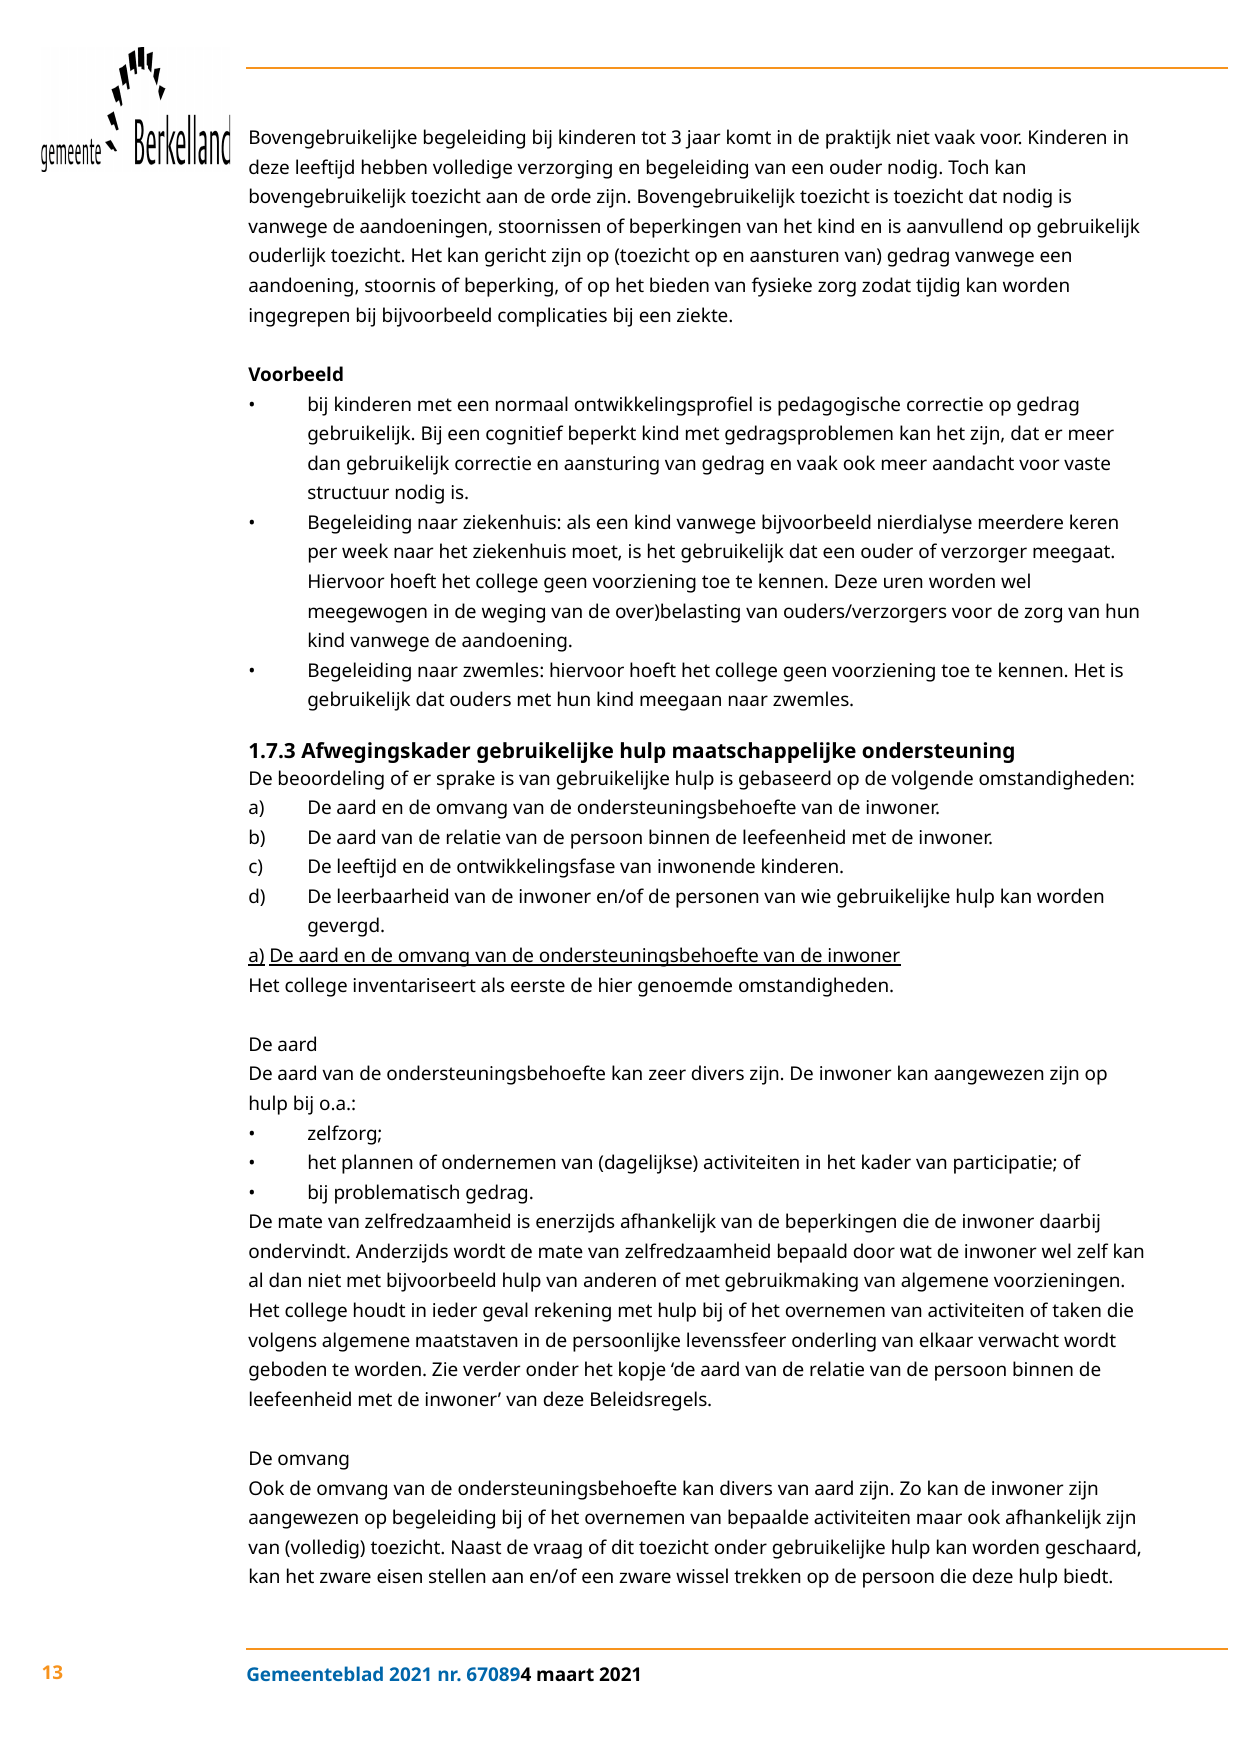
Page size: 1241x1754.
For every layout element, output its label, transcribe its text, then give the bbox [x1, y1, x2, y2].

table_header Voorbeeld bij kinderen met een normaal ontwikkelingsprofiel is pedagogische correctie op gedrag gebruikelijk. Bij een cognitief beperkt kind met gedragsproblemen kan het zijn, dat er meer dan gebruikelijk correctie en aansturing van gedrag en vaak ook meer aandacht voor vaste structuur nodig is. Begeleiding naar ziekenhuis: als een kind vanwege bijvoorbeeld nierdialyse meerdere keren per week naar het ziekenhuis moet, is het gebruikelijk dat een ouder of verzorger meegaat. Hiervoor hoeft het college geen voorziening toe te kennen. Deze uren worden wel meegewogen in de weging van de over)belasting van ouders/verzorgers voor de zorg van hun kind vanwege de aandoening. Begeleiding naar zwemles: hiervoor hoeft het college geen voorziening toe te kennen. Het is gebruikelijk dat ouders met hun kind meegaan naar zwemles. [248, 361, 1152, 712]
picture [41, 47, 231, 172]
text De aard [248, 1031, 1152, 1057]
text De aard van de ondersteuningsbehoefte kan zeer divers zijn. De inwoner kan aangewezen zijn op hulp bij o.a.: [248, 1061, 1152, 1116]
text Het college inventariseert als eerste de hier genoemde omstandigheden. [248, 972, 1152, 998]
list De leerbaarheid van de inwoner en/of de personen van wie gebruikelijke hulp kan worden gevergd. [248, 883, 1152, 938]
list De aard en de omvang van de ondersteuningsbehoefte van de inwoner. [248, 794, 1152, 820]
text a) De aard en de omvang van de ondersteuningsbehoefte van de inwoner [248, 942, 1152, 968]
list De leeftijd en de ontwikkelingsfase van inwonende kinderen. [248, 853, 1152, 879]
text De beoordeling of er sprake is van gebruikelijke hulp is gebaseerd op de volgende omstandigheden: [248, 765, 1152, 791]
text Bovengebruikelijke begeleiding bij kinderen tot 3 jaar komt in de praktijk niet vaak voor. Kinderen in deze leeftijd hebben volledige verzorging en begeleiding van een ouder nodig. Toch kan bovengebruikelijk toezicht aan de orde zijn. Bovengebruikelijk toezicht is toezicht dat nodig is vanwege de aandoeningen, stoornissen of beperkingen van het kind en is aanvullend op gebruikelijk ouderlijk toezicht. Het kan gericht zijn op (toezicht op en aansturen van) gedrag vanwege een aandoening, stoornis of beperking, of op het bieden van fysieke zorg zodat tijdig kan worden ingegrepen bij bijvoorbeeld complicaties bij een ziekte. [248, 124, 1152, 328]
text Ook de omvang van de ondersteuningsbehoefte kan divers van aard zijn. Zo kan de inwoner zijn aangewezen op begeleiding bij of het overnemen van bepaalde activiteiten maar ook afhankelijk zijn van (volledig) toezicht. Naast de vraag of dit toezicht onder gebruikelijke hulp kan worden geschaard, kan het zware eisen stellen aan en/of een zware wissel trekken op de persoon die deze hulp biedt. [248, 1475, 1152, 1589]
list De aard van de relatie van de persoon binnen de leefeenheid met de inwoner. [248, 824, 1152, 850]
list het plannen of ondernemen van (dagelijkse) activiteiten in het kader van participatie; of [248, 1149, 1152, 1175]
text 1.7.3 Afwegingskader gebruikelijke hulp maatschappelijke ondersteuning [248, 736, 1152, 765]
list bij problematisch gedrag. [248, 1179, 1152, 1205]
text De mate van zelfredzaamheid is enerzijds afhankelijk van de beperkingen die de inwoner daarbij ondervindt. Anderzijds wordt de mate van zelfredzaamheid bepaald door wat de inwoner wel zelf kan al dan niet met bijvoorbeeld hulp van anderen of met gebruikmaking van algemene voorzieningen. Het college houdt in ieder geval rekening met hulp bij of het overnemen van activiteiten of taken die volgens algemene maatstaven in de persoonlijke levenssfeer onderling van elkaar verwacht wordt geboden te worden. Zie verder onder het kopje ‘de aard van de relatie van de persoon binnen de leefeenheid met de inwoner’ van deze Beleidsregels. [248, 1208, 1152, 1412]
list zelfzorg; [248, 1120, 1152, 1146]
text De omvang [248, 1445, 1152, 1471]
